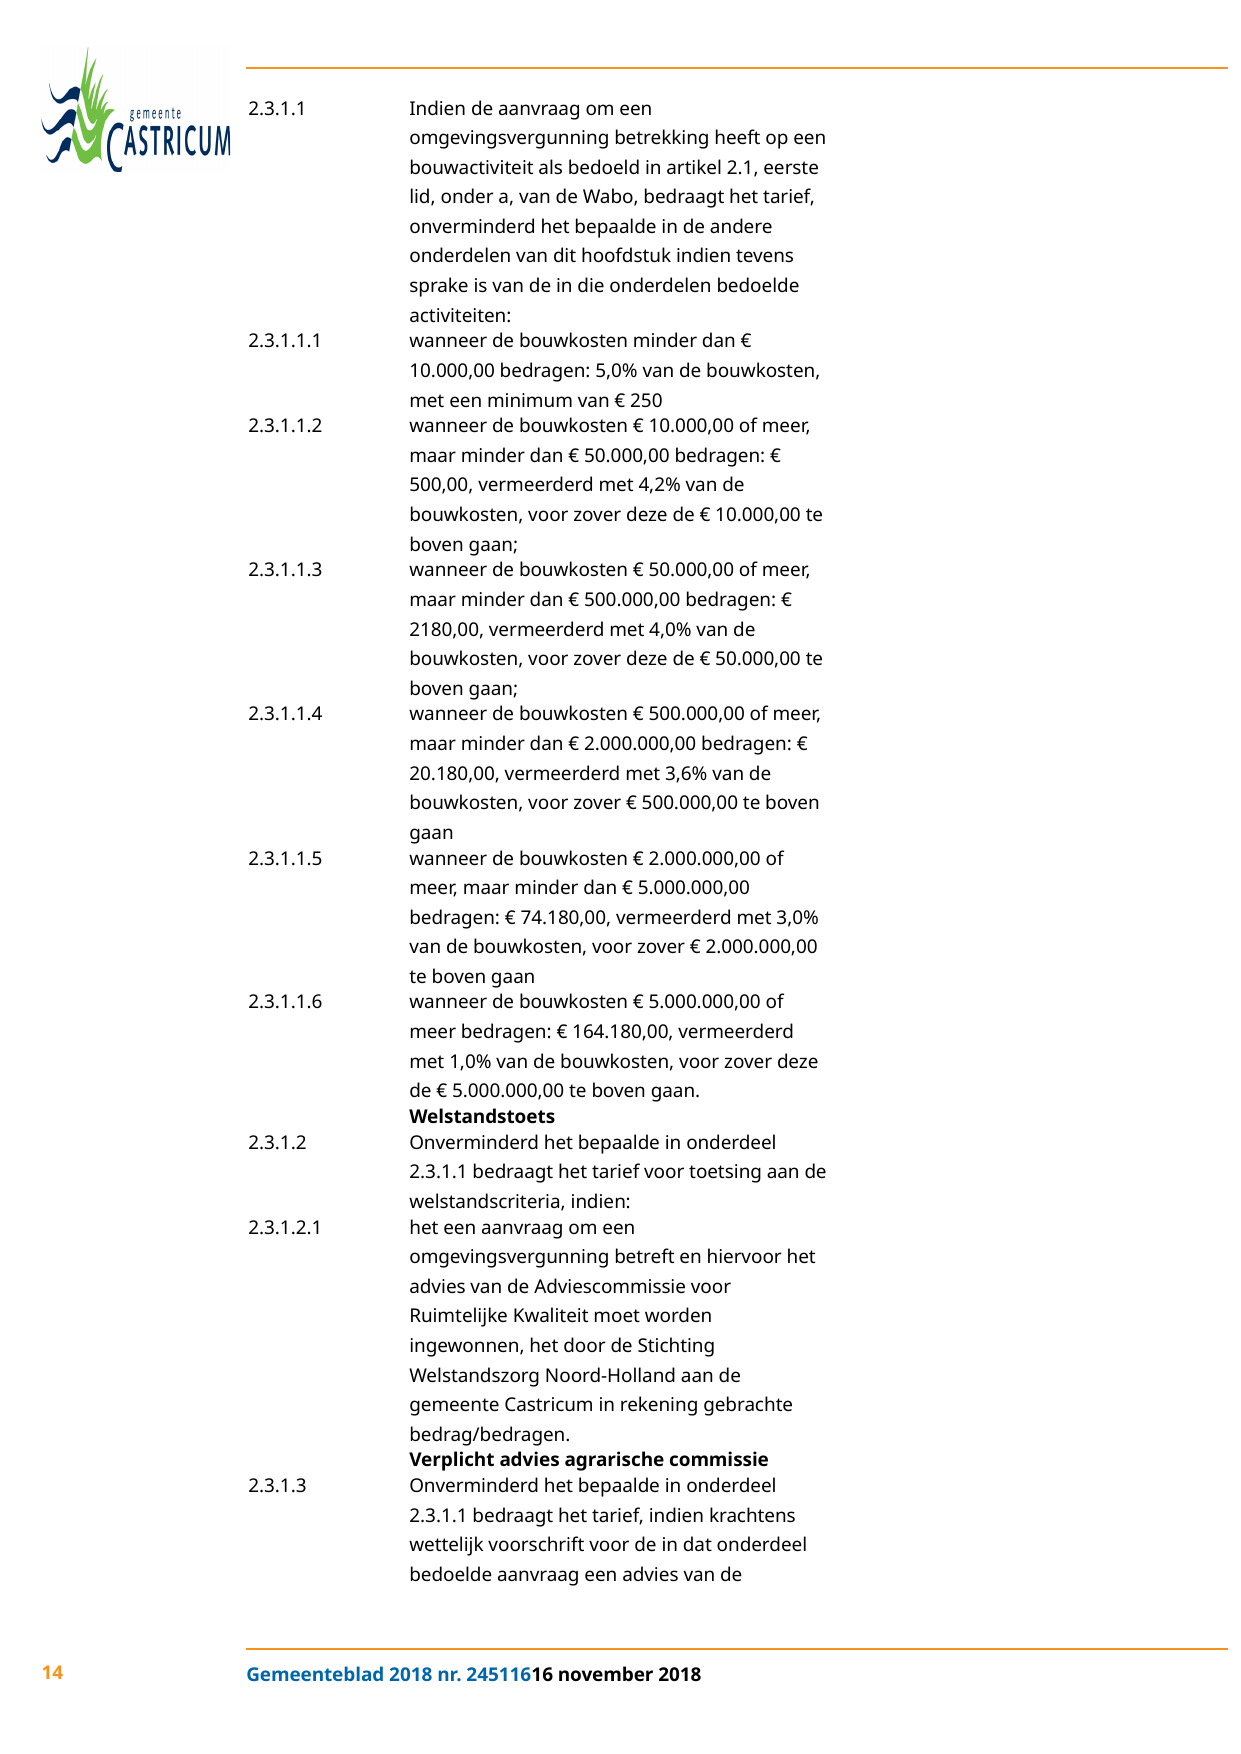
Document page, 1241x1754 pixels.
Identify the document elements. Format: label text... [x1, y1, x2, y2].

table_cell 2.3.1.2.1 [248, 1214, 409, 1447]
table_cell [829, 845, 991, 989]
picture [41, 47, 231, 172]
table_cell [829, 1129, 991, 1214]
table_cell 2.3.1.1.3 [248, 557, 409, 701]
table_cell [991, 989, 1152, 1103]
table_cell [248, 1103, 409, 1129]
table_cell [829, 557, 991, 701]
table_cell 2.3.1.1.1 [248, 328, 409, 412]
table_cell wanneer de bouwkosten € 2.000.000,00 of meer, maar minder dan € 5.000.000,00 bedragen: € 74.180,00, vermeerderd met 3,0% van de bouwkosten, voor zover € 2.000.000,00 te boven gaan [409, 845, 829, 989]
table_cell [991, 845, 1152, 989]
table_cell [829, 701, 991, 845]
table_cell [991, 1473, 1152, 1587]
table_cell [829, 1103, 991, 1129]
table_cell 2.3.1.2 [248, 1129, 409, 1214]
table_cell 2.3.1.1.6 [248, 989, 409, 1103]
table_cell [829, 413, 991, 557]
table_cell [991, 1447, 1152, 1472]
table_cell [991, 557, 1152, 701]
table_cell [829, 1214, 991, 1447]
table_cell Verplicht advies agrarische commissie [409, 1447, 829, 1472]
table_cell 2.3.1.3 [248, 1473, 409, 1587]
table_cell [829, 1447, 991, 1472]
table_cell wanneer de bouwkosten € 10.000,00 of meer, maar minder dan € 50.000,00 bedragen: € 500,00, vermeerderd met 4,2% van de bouwkosten, voor zover deze de € 10.000,00 te boven gaan; [409, 413, 829, 557]
table_cell [991, 1214, 1152, 1447]
table_cell het een aanvraag om een omgevingsvergunning betreft en hiervoor het advies van de Adviescommissie voor Ruimtelijke Kwaliteit moet worden ingewonnen, het door de Stichting Welstandszorg Noord-Holland aan de gemeente Castricum in rekening gebrachte bedrag/bedragen. [409, 1214, 829, 1447]
table_cell 2.3.1.1.4 [248, 701, 409, 845]
table_cell Onverminderd het bepaalde in onderdeel 2.3.1.1 bedraagt het tarief, indien krachtens wettelijk voorschrift voor de in dat onderdeel bedoelde aanvraag een advies van de [409, 1473, 829, 1587]
table_cell [991, 701, 1152, 845]
table_cell 2.3.1.1.5 [248, 845, 409, 989]
table_cell [991, 328, 1152, 412]
table_cell [829, 328, 991, 412]
table_cell 2.3.1.1.2 [248, 413, 409, 557]
table_cell 2.3.1.1 [248, 95, 409, 328]
table_cell wanneer de bouwkosten minder dan € 10.000,00 bedragen: 5,0% van de bouwkosten, met een minimum van € 250 [409, 328, 829, 412]
table_cell [248, 1447, 409, 1472]
table_cell Onverminderd het bepaalde in onderdeel 2.3.1.1 bedraagt het tarief voor toetsing aan de welstandscriteria, indien: [409, 1129, 829, 1214]
table_cell [991, 413, 1152, 557]
table_cell [829, 1473, 991, 1587]
table_cell [991, 95, 1152, 328]
table_cell Welstandstoets [409, 1103, 829, 1129]
table_cell [829, 989, 991, 1103]
table_cell wanneer de bouwkosten € 5.000.000,00 of meer bedragen: € 164.180,00, vermeerderd met 1,0% van de bouwkosten, voor zover deze de € 5.000.000,00 te boven gaan. [409, 989, 829, 1103]
table_cell [991, 1129, 1152, 1214]
table_cell [991, 1103, 1152, 1129]
table_cell [829, 95, 991, 328]
table_cell Indien de aanvraag om een omgevingsvergunning betrekking heeft op een bouwactiviteit als bedoeld in artikel 2.1, eerste lid, onder a, van de Wabo, bedraagt het tarief, onverminderd het bepaalde in de andere onderdelen van dit hoofdstuk indien tevens sprake is van de in die onderdelen bedoelde activiteiten: [409, 95, 829, 328]
table_cell wanneer de bouwkosten € 50.000,00 of meer, maar minder dan € 500.000,00 bedragen: € 2180,00, vermeerderd met 4,0% van de bouwkosten, voor zover deze de € 50.000,00 te boven gaan; [409, 557, 829, 701]
table_cell wanneer de bouwkosten € 500.000,00 of meer, maar minder dan € 2.000.000,00 bedragen: € 20.180,00, vermeerderd met 3,6% van de bouwkosten, voor zover € 500.000,00 te boven gaan [409, 701, 829, 845]
